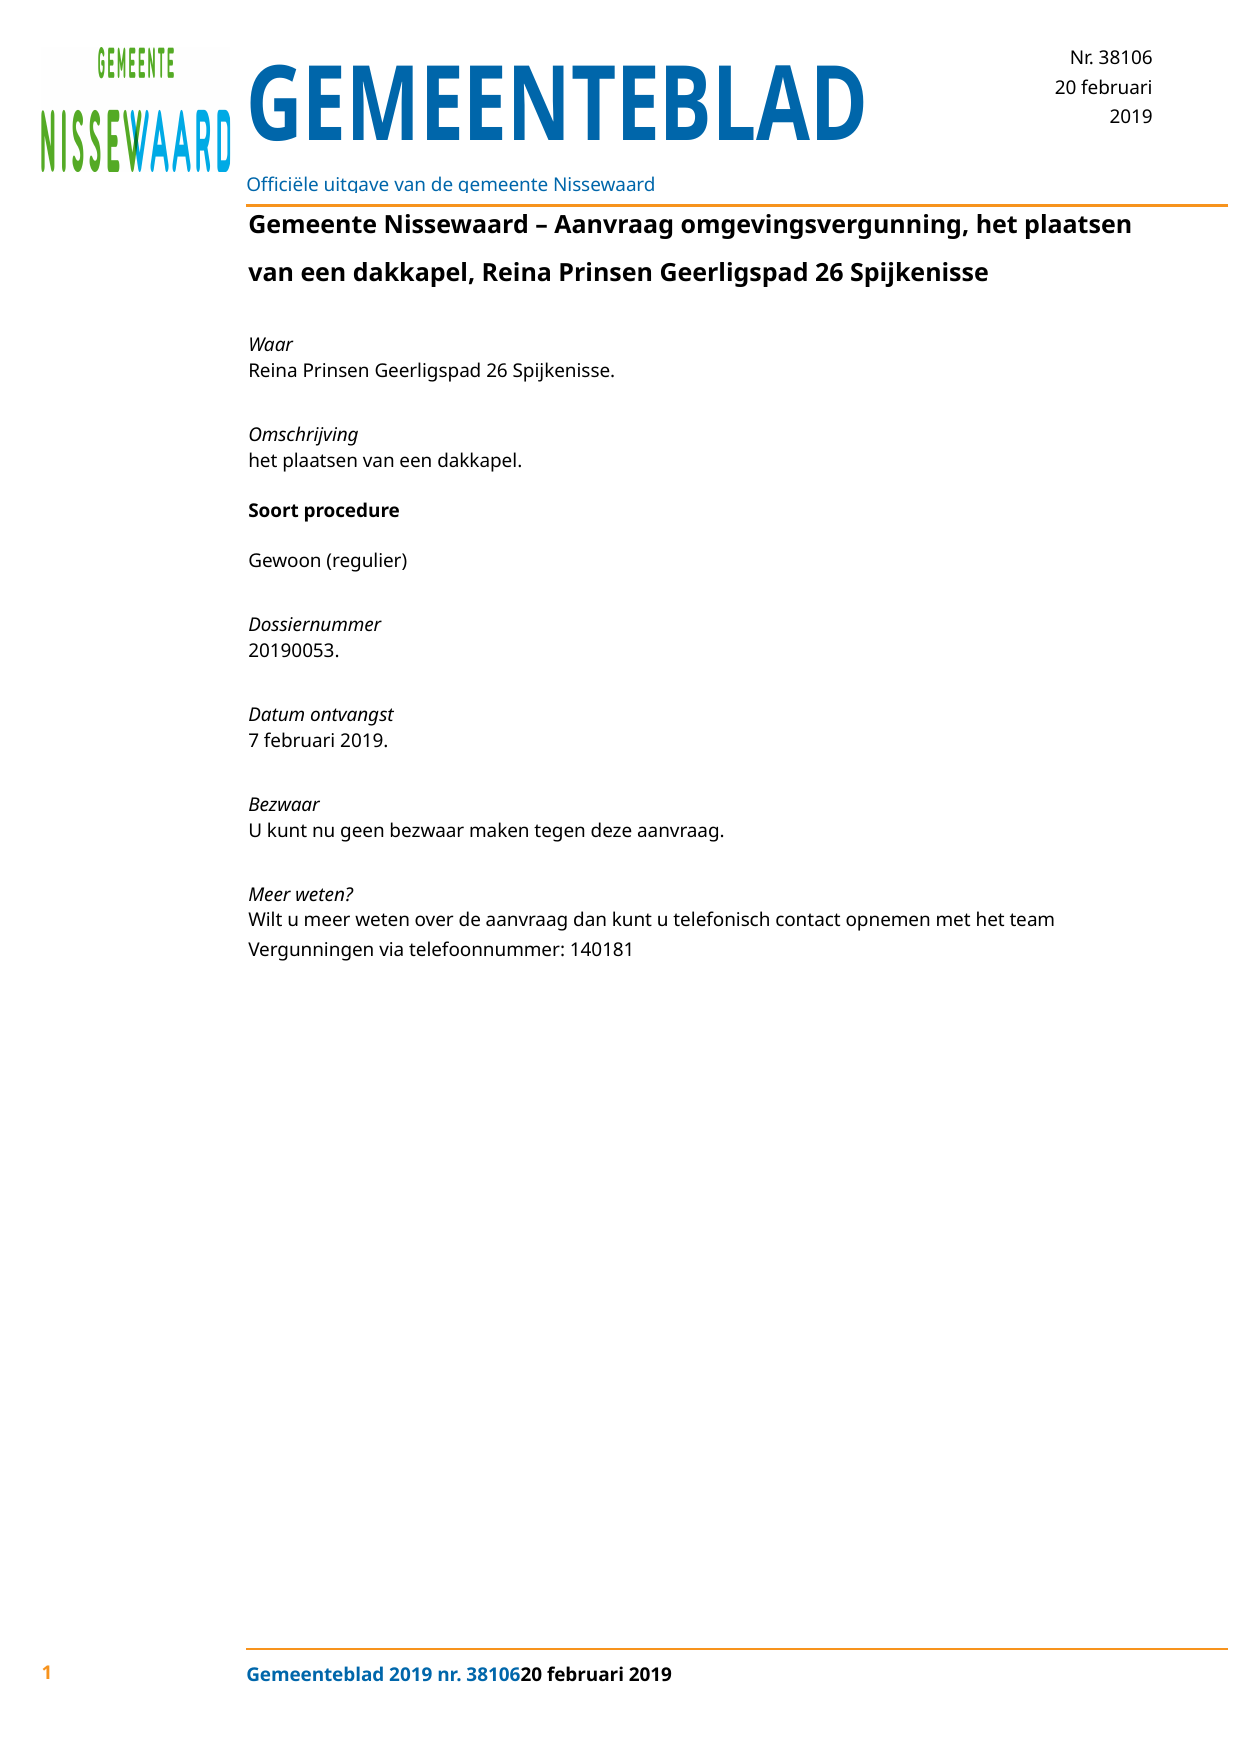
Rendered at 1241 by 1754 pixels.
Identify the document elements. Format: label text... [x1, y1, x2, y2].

picture [41, 47, 231, 172]
text 20190053. [248, 637, 1152, 663]
text Wilt u meer weten over de aanvraag dan kunt u telefonisch contact opnemen met het team Vergunningen via telefoonnummer: 140181 [248, 906, 1152, 962]
text Gewoon (regulier) [248, 548, 1152, 573]
text Dossiernummer [248, 612, 1152, 637]
picture [222, 122, 227, 160]
text Bezwaar [248, 791, 1152, 817]
text Gemeente Nissewaard – Aanvraag omgevingsvergunning, het plaatsen van een dakkapel, Reina Prinsen Geerligspad 26 Spijkenisse [248, 207, 1152, 288]
picture [176, 157, 187, 172]
text 7 februari 2019. [248, 727, 1152, 753]
text Meer weten? [248, 881, 1152, 906]
text het plaatsen van een dakkapel. [248, 447, 1152, 473]
picture [201, 122, 206, 138]
text U kunt nu geen bezwaar maken tegen deze aanvraag. [248, 817, 1152, 842]
picture [154, 157, 165, 172]
text Reina Prinsen Geerligspad 26 Spijkenisse. [248, 357, 1152, 383]
picture [200, 151, 206, 172]
text Datum ontvangst [248, 701, 1152, 727]
text Omschrijving [248, 421, 1152, 447]
text Soort procedure [248, 497, 1152, 523]
text Waar [248, 331, 1152, 357]
